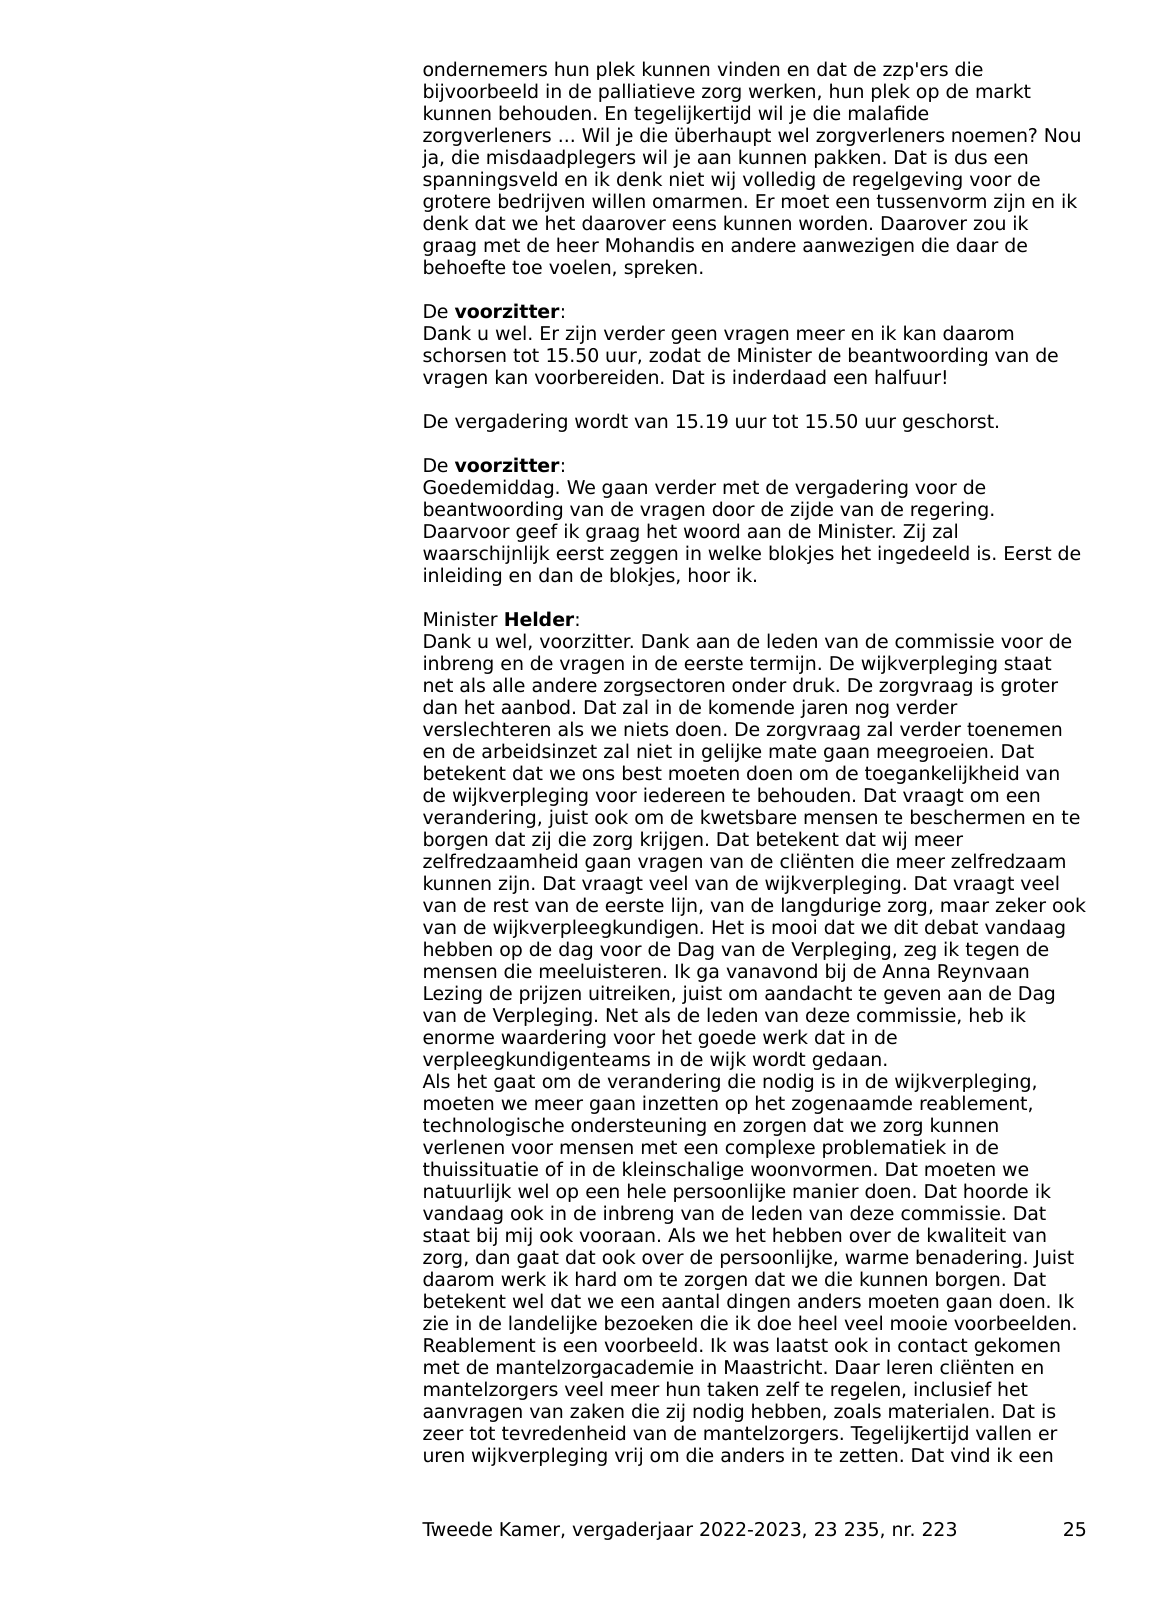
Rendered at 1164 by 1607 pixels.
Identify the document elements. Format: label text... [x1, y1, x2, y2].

text Goedemiddag. We gaan verder met de vergadering voor de beantwoording van de vragen door de zijde van de regering. Daarvoor geef ik graag het woord aan de Minister. Zij zal waarschijnlijk eerst zeggen in welke blokjes het ingedeeld is. Eerst de inleiding en dan de blokjes, hoor ik. [422, 477, 1087, 587]
text De voorzitter: [422, 455, 1087, 477]
text Dank u wel. Er zijn verder geen vragen meer en ik kan daarom schorsen tot 15.50 uur, zodat de Minister de beantwoording van de vragen kan voorbereiden. Dat is inderdaad een halfuur! [422, 323, 1087, 389]
text Dank u wel, voorzitter. Dank aan de leden van de commissie voor de inbreng en de vragen in de eerste termijn. De wijkverpleging staat net als alle andere zorgsectoren onder druk. De zorgvraag is groter dan het aanbod. Dat zal in de komende jaren nog verder verslechteren als we niets doen. De zorgvraag zal verder toenemen en de arbeidsinzet zal niet in gelijke mate gaan meegroeien. Dat betekent dat we ons best moeten doen om de toegankelijkheid van de wijkverpleging voor iedereen te behouden. Dat vraagt om een verandering, juist ook om de kwetsbare mensen te beschermen en te borgen dat zij die zorg krijgen. Dat betekent dat wij meer zelfredzaamheid gaan vragen van de cliënten die meer zelfredzaam kunnen zijn. Dat vraagt veel van de wijkverpleging. Dat vraagt veel van de rest van de eerste lijn, van de langdurige zorg, maar zeker ook van de wijkverpleegkundigen. Het is mooi dat we dit debat vandaag hebben op de dag voor de Dag van de Verpleging, zeg ik tegen de mensen die meeluisteren. Ik ga vanavond bij de Anna Reynvaan Lezing de prijzen uitreiken, juist om aandacht te geven aan de Dag van de Verpleging. Net als de leden van deze commissie, heb ik enorme waardering voor het goede werk dat in de verpleegkundigenteams in de wijk wordt gedaan. [422, 631, 1087, 1071]
text Als het gaat om de verandering die nodig is in de wijkverpleging, moeten we meer gaan inzetten op het zogenaamde reablement, technologische ondersteuning en zorgen dat we zorg kunnen verlenen voor mensen met een complexe problematiek in de thuissituatie of in de kleinschalige woonvormen. Dat moeten we natuurlijk wel op een hele persoonlijke manier doen. Dat hoorde ik vandaag ook in de inbreng van de leden van deze commissie. Dat staat bij mij ook vooraan. Als we het hebben over de kwaliteit van zorg, dan gaat dat ook over de persoonlijke, warme benadering. Juist daarom werk ik hard om te zorgen dat we die kunnen borgen. Dat betekent wel dat we een aantal dingen anders moeten gaan doen. Ik zie in de landelijke bezoeken die ik doe heel veel mooie voorbeelden. Reablement is een voorbeeld. Ik was laatst ook in contact gekomen met de mantelzorgacademie in Maastricht. Daar leren cliënten en mantelzorgers veel meer hun taken zelf te regelen, inclusief het aanvragen van zaken die zij nodig hebben, zoals materialen. Dat is zeer tot tevredenheid van de mantelzorgers. Tegelijkertijd vallen er uren wijkverpleging vrij om die anders in te zetten. Dat vind ik een [422, 1071, 1087, 1467]
text ondernemers hun plek kunnen vinden en dat de zzp'ers die bijvoorbeeld in de palliatieve zorg werken, hun plek op de markt kunnen behouden. En tegelijkertijd wil je die malafide zorgverleners ... Wil je die überhaupt wel zorgverleners noemen? Nou ja, die misdaadplegers wil je aan kunnen pakken. Dat is dus een spanningsveld en ik denk niet wij volledig de regelgeving voor de grotere bedrijven willen omarmen. Er moet een tussenvorm zijn en ik denk dat we het daarover eens kunnen worden. Daarover zou ik graag met de heer Mohandis en andere aanwezigen die daar de behoefte toe voelen, spreken. [422, 59, 1087, 279]
text Minister Helder: [422, 609, 1087, 631]
text De vergadering wordt van 15.19 uur tot 15.50 uur geschorst. [422, 411, 1087, 433]
text De voorzitter: [422, 301, 1087, 323]
